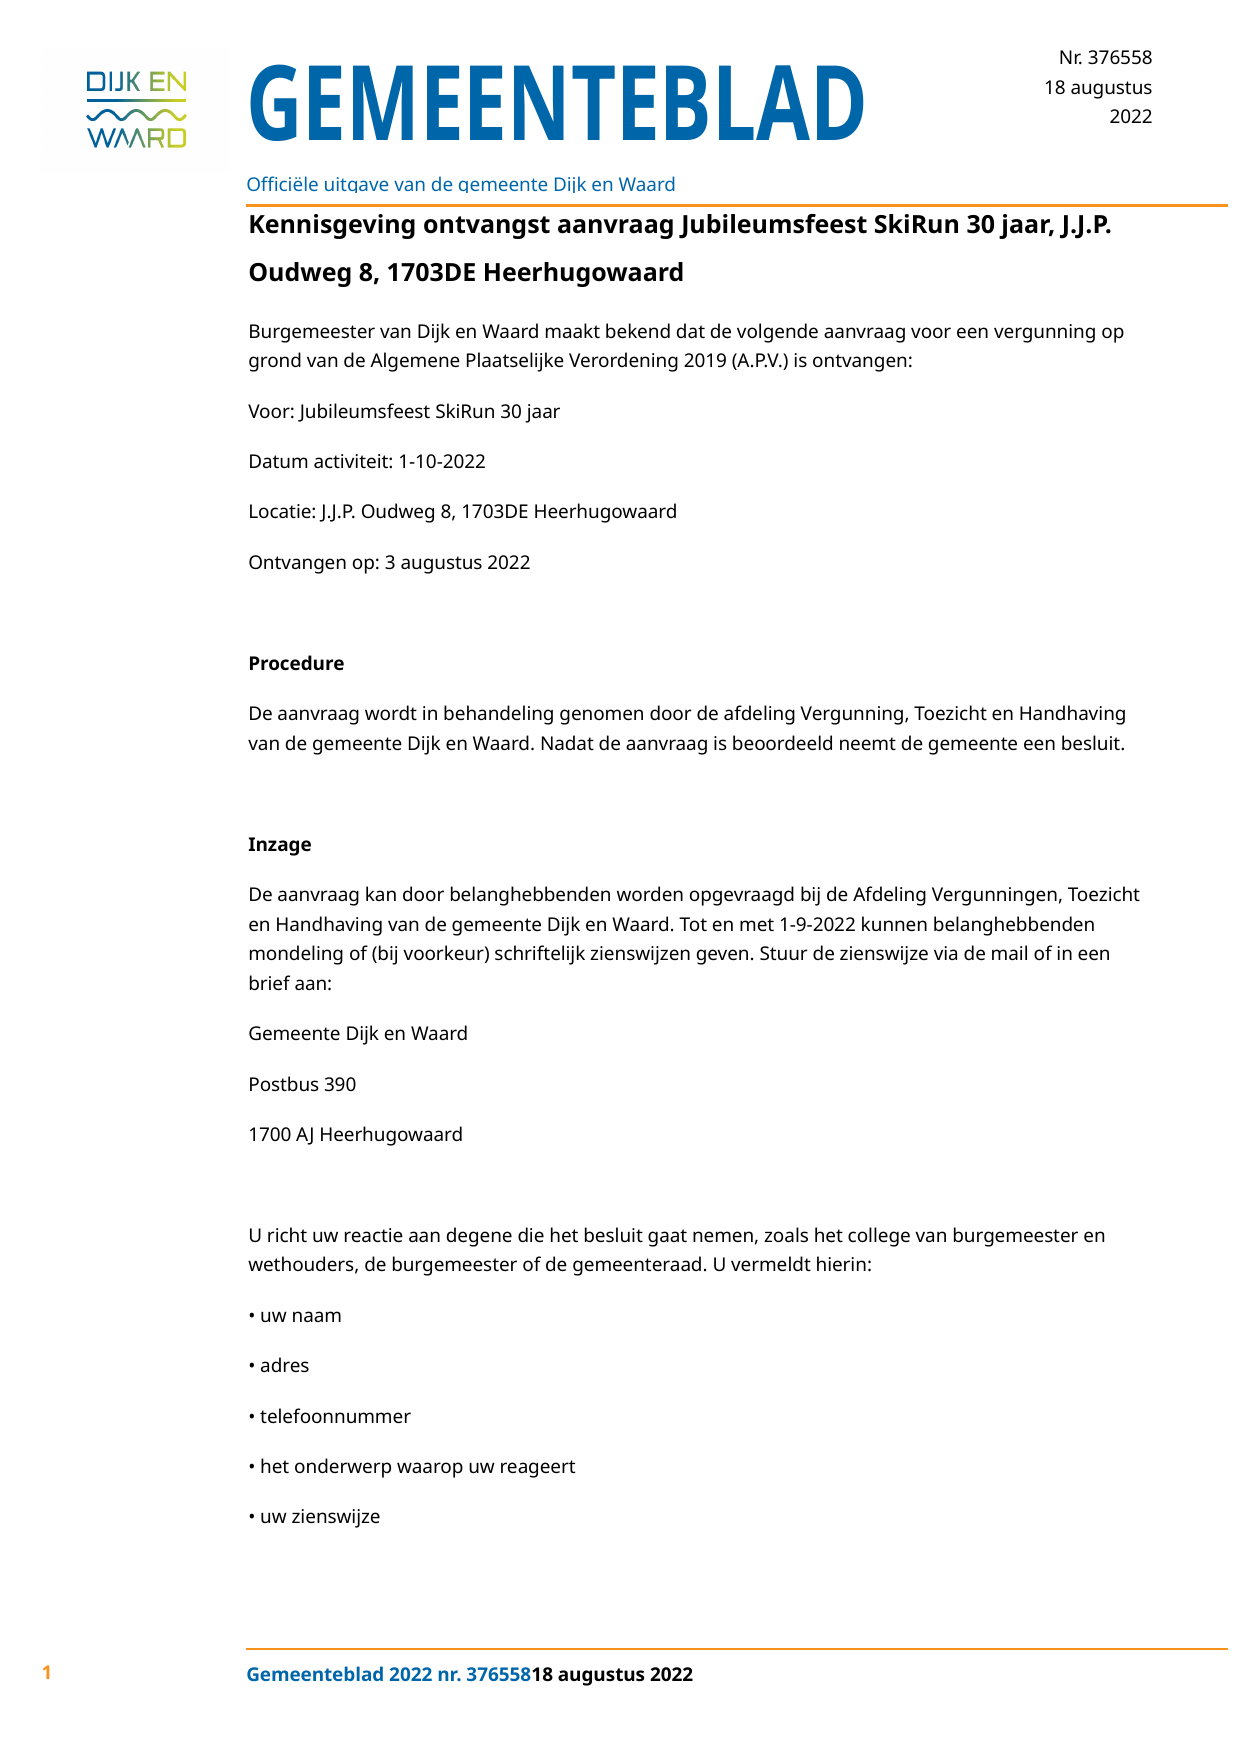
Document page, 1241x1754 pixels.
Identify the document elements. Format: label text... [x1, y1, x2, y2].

text Postbus 390 [248, 1071, 1152, 1097]
text 1700 AJ Heerhugowaard [248, 1121, 1152, 1147]
text De aanvraag kan door belanghebbenden worden opgevraagd bij de Afdeling Vergunningen, Toezicht en Handhaving van de gemeente Dijk en Waard. Tot en met 1-9-2022 kunnen belanghebbenden mondeling of (bij voorkeur) schriftelijk zienswijzen geven. Stuur de zienswijze via de mail of in een brief aan: [248, 881, 1152, 996]
text Burgemeester van Dijk en Waard maakt bekend dat de volgende aanvraag voor een vergunning op grond van de Algemene Plaatselijke Verordening 2019 (A.P.V.) is ontvangen: [248, 318, 1152, 373]
text De aanvraag wordt in behandeling genomen door de afdeling Vergunning, Toezicht en Handhaving van de gemeente Dijk en Waard. Nadat de aanvraag is beoordeeld neemt de gemeente een besluit. [248, 700, 1152, 756]
text U richt uw reactie aan degene die het besluit gaat nemen, zoals het college van burgemeester en wethouders, de burgemeester of de gemeenteraad. U vermeldt hierin: [248, 1222, 1152, 1277]
text Locatie: J.J.P. Oudweg 8, 1703DE Heerhugowaard [248, 499, 1152, 524]
text Ontvangen op: 3 augustus 2022 [248, 549, 1152, 575]
text Inzage [248, 831, 1152, 857]
text • uw zienswijze [248, 1504, 1152, 1529]
text • het onderwerp waarop uw reageert [248, 1453, 1152, 1479]
text Gemeente Dijk en Waard [248, 1020, 1152, 1046]
text Kennisgeving ontvangst aanvraag Jubileumsfeest SkiRun 30 jaar, J.J.P. Oudweg 8, 1703DE Heerhugowaard [248, 207, 1152, 288]
text • telefoonnummer [248, 1403, 1152, 1429]
text • uw naam [248, 1302, 1152, 1328]
text Procedure [248, 650, 1152, 676]
picture [41, 47, 231, 172]
text Datum activiteit: 1-10-2022 [248, 448, 1152, 474]
text Voor: Jubileumsfeest SkiRun 30 jaar [248, 398, 1152, 424]
text • adres [248, 1352, 1152, 1378]
